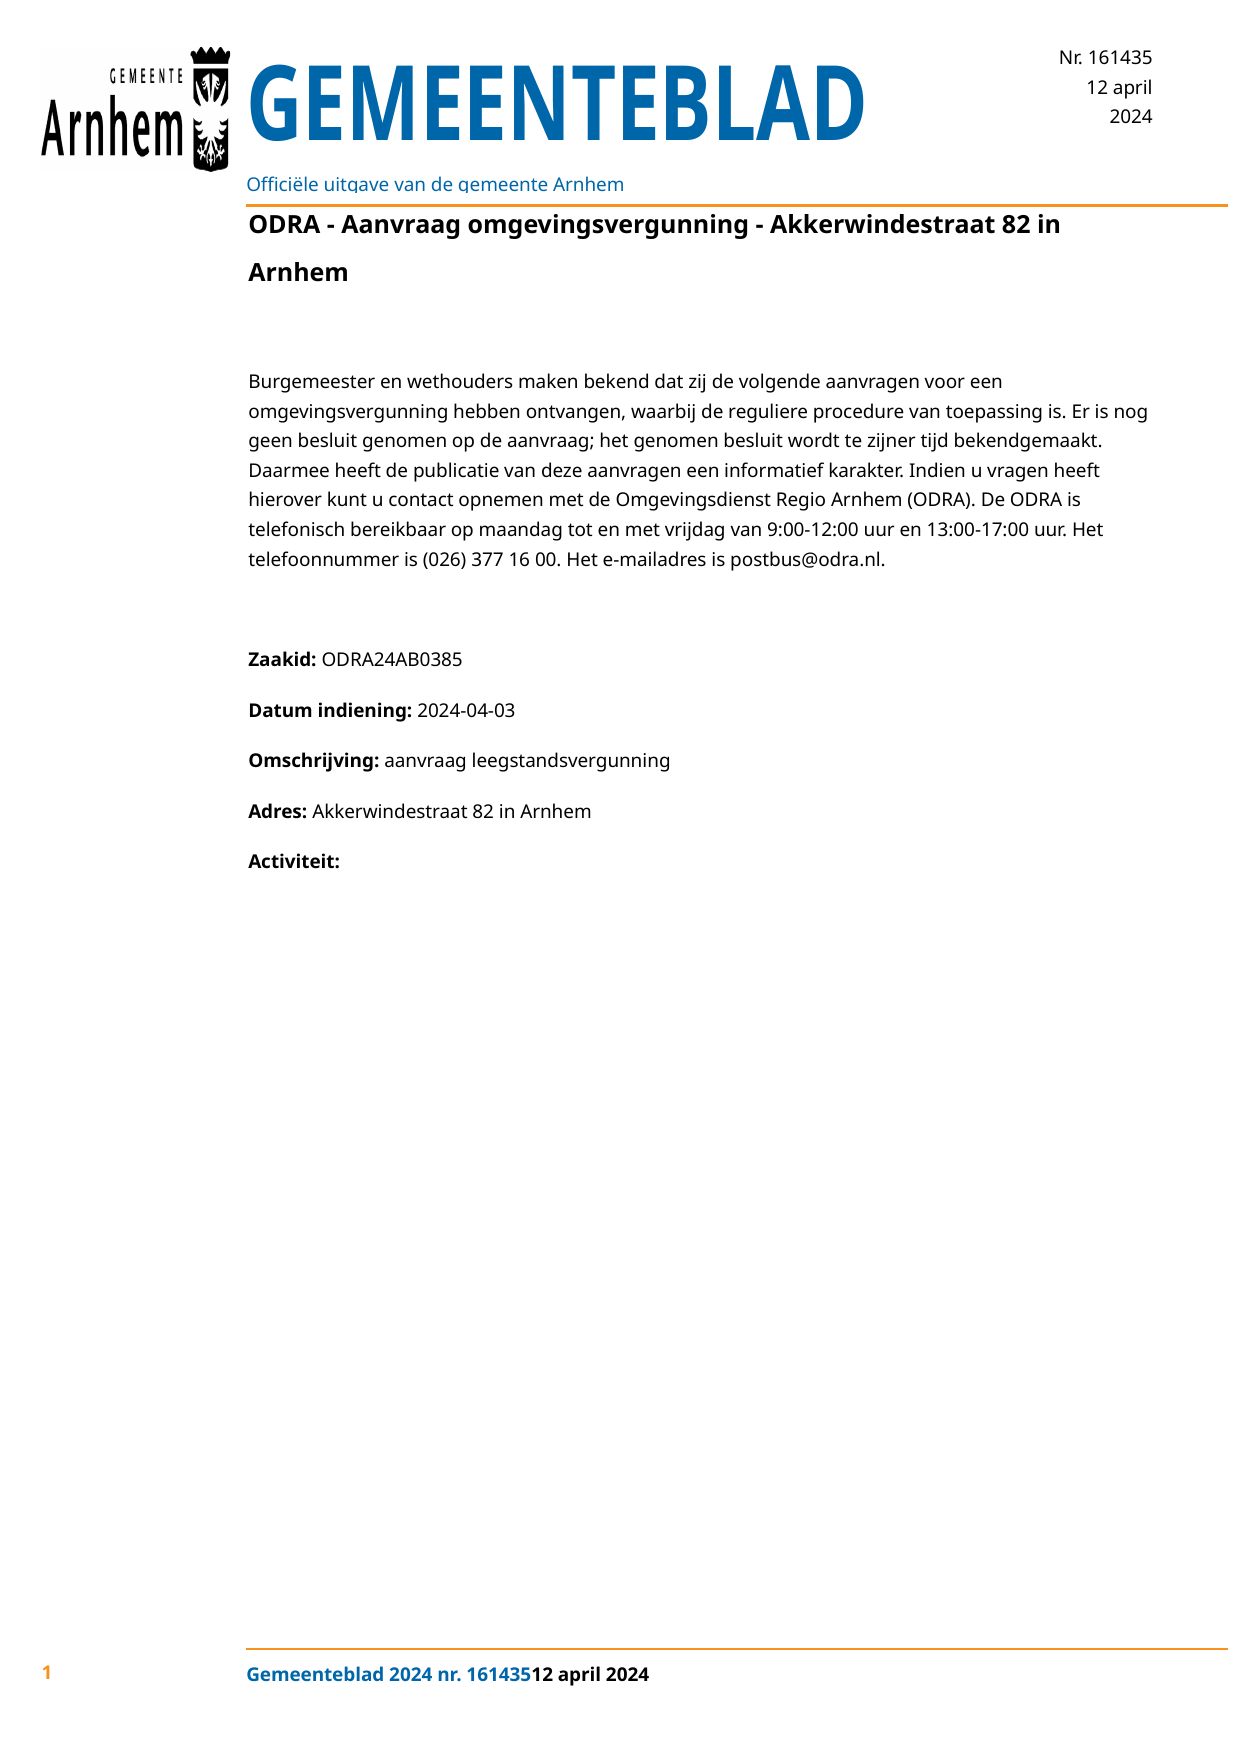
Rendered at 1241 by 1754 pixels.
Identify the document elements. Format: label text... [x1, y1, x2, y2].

text Zaakid: ODRA24AB0385 [248, 647, 1152, 672]
text ODRA - Aanvraag omgevingsvergunning - Akkerwindestraat 82 in Arnhem [248, 207, 1152, 288]
text Adres: Akkerwindestraat 82 in Arnhem [248, 798, 1152, 824]
text Datum indiening: 2024-04-03 [248, 697, 1152, 723]
text Omschrijving: aanvraag leegstandsvergunning [248, 747, 1152, 773]
text Activiteit: [248, 848, 1152, 874]
picture [41, 47, 231, 172]
text Burgemeester en wethouders maken bekend dat zij de volgende aanvragen voor een omgevingsvergunning hebben ontvangen, waarbij de reguliere procedure van toepassing is. Er is nog geen besluit genomen op de aanvraag; het genomen besluit wordt te zijner tijd bekendgemaakt. Daarmee heeft de publicatie van deze aanvragen een informatief karakter. Indien u vragen heeft hierover kunt u contact opnemen met de Omgevingsdienst Regio Arnhem (ODRA). De ODRA is telefonisch bereikbaar op maandag tot en met vrijdag van 9:00-12:00 uur en 13:00-17:00 uur. Het telefoonnummer is (026) 377 16 00. Het e-mailadres is postbus@odra.nl. [248, 368, 1152, 572]
